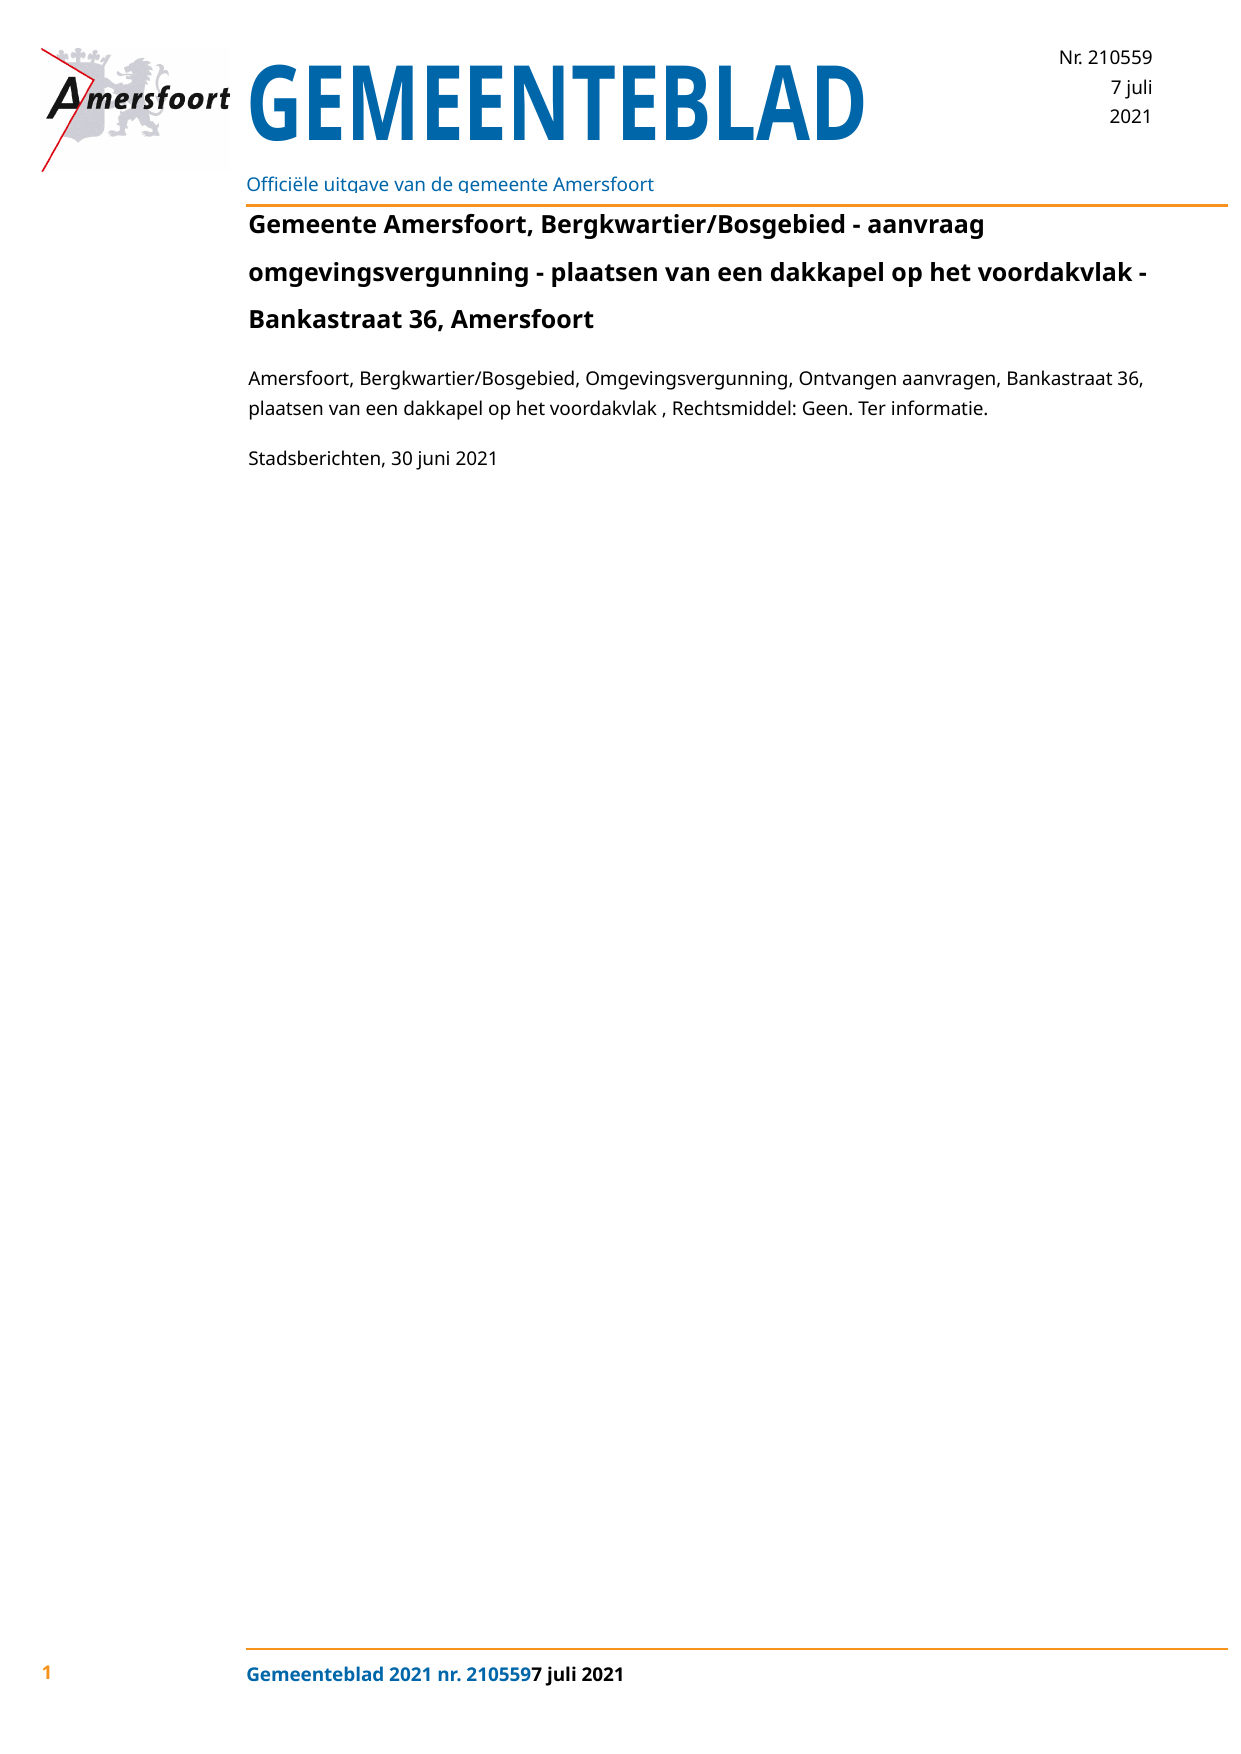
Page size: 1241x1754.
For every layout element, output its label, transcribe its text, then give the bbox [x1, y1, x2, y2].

text Stadsberichten, 30 juni 2021 [248, 446, 1152, 471]
text Gemeente Amersfoort, Bergkwartier/Bosgebied - aanvraag omgevingsvergunning - plaatsen van een dakkapel op het voordakvlak - Bankastraat 36, Amersfoort [248, 207, 1152, 336]
picture [41, 47, 231, 172]
text Amersfoort, Bergkwartier/Bosgebied, Omgevingsvergunning, Ontvangen aanvragen, Bankastraat 36, plaatsen van een dakkapel op het voordakvlak , Rechtsmiddel: Geen. Ter informatie. [248, 366, 1152, 421]
